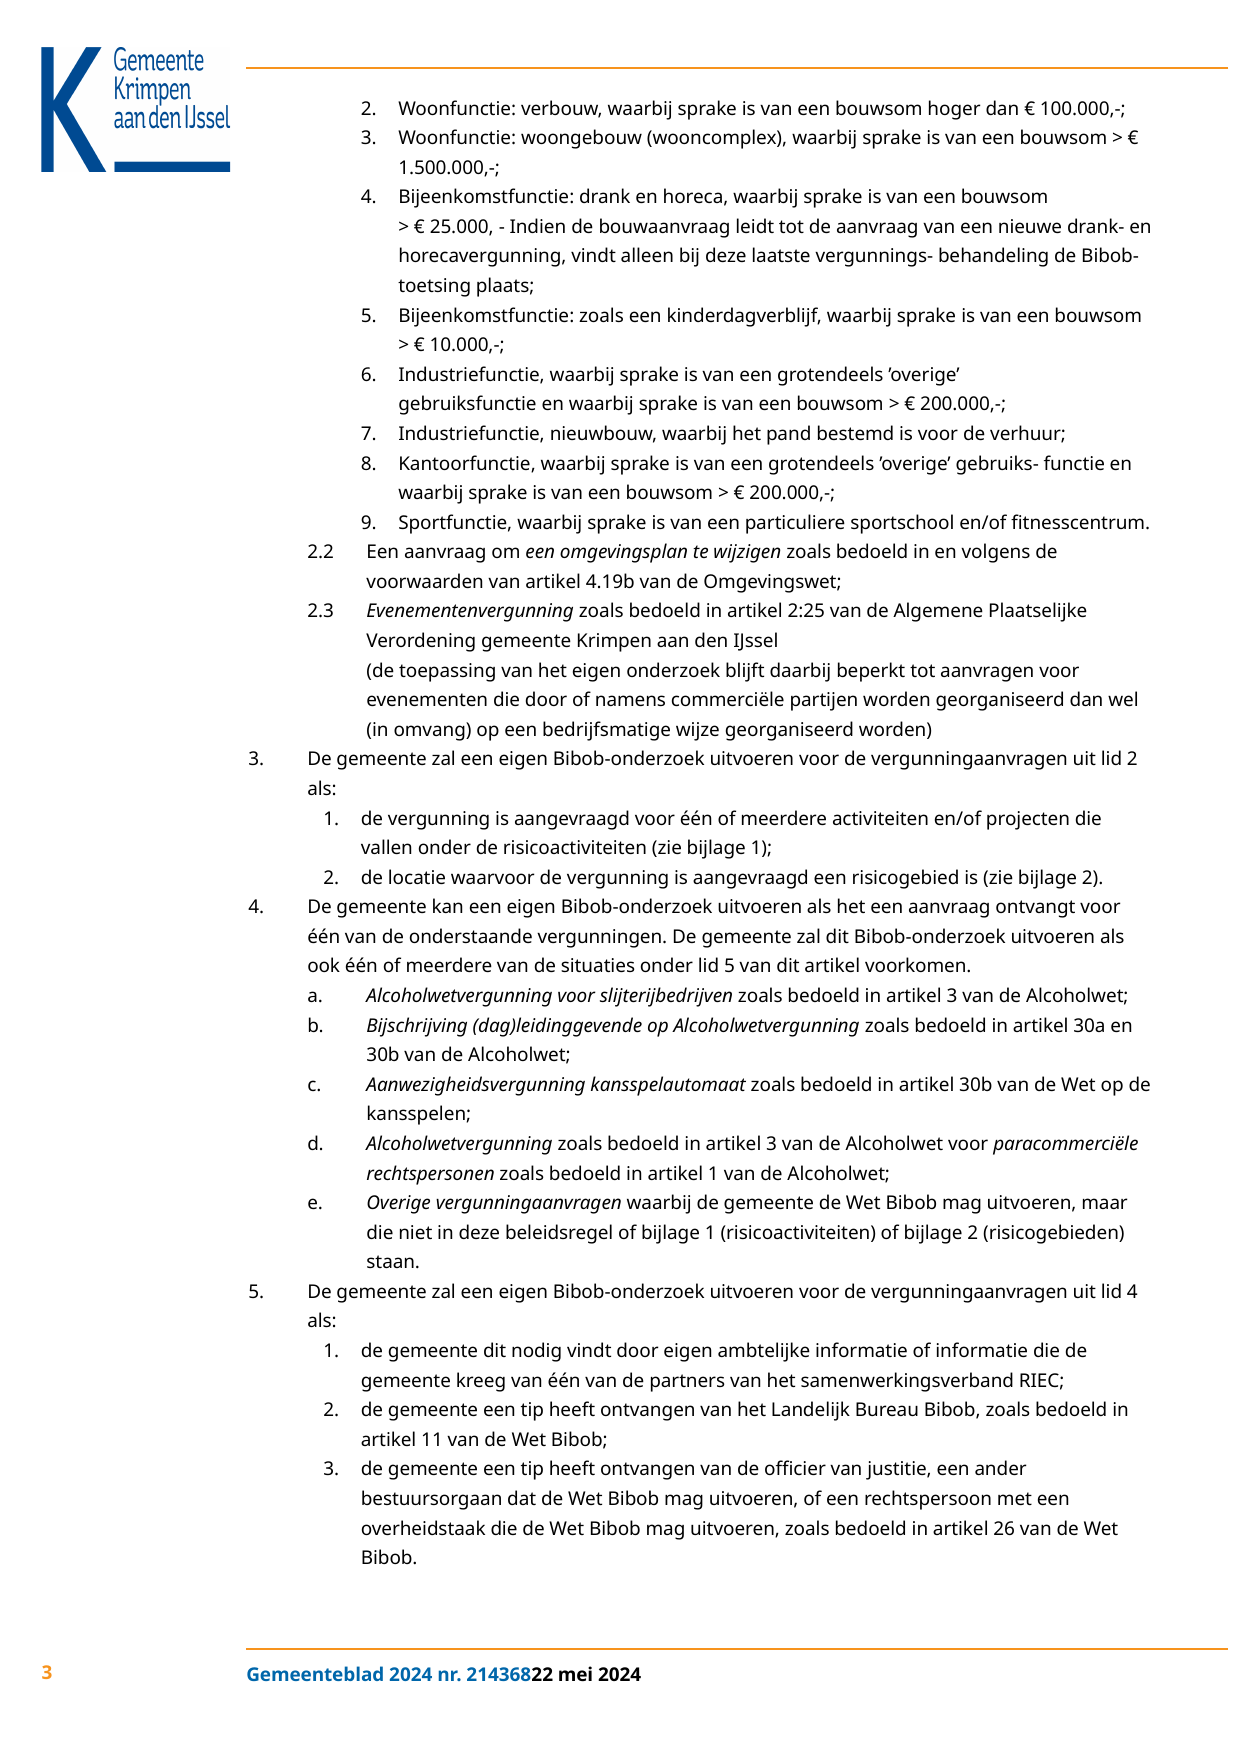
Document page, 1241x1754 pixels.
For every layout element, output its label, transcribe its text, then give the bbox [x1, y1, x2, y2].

list de gemeente dit nodig vindt door eigen ambtelijke informatie of informatie die de gemeente kreeg van één van de partners van het samenwerkingsverband RIEC; [323, 1337, 1152, 1393]
list Industriefunctie, nieuwbouw, waarbij het pand bestemd is voor de verhuur; [361, 420, 1152, 446]
list Bijschrijving (dag)leidinggevende op Alcoholwetvergunning zoals bedoeld in artikel 30a en 30b van de Alcoholwet; [307, 1012, 1152, 1067]
list de gemeente een tip heeft ontvangen van het Landelijk Bureau Bibob, zoals bedoeld in artikel 11 van de Wet Bibob; [323, 1396, 1152, 1452]
list Een aanvraag om een omgevingsplan te wijzigen zoals bedoeld in en volgens de voorwaarden van artikel 4.19b van de Omgevingswet; [307, 538, 1152, 594]
list Bijeenkomstfunctie: drank en horeca, waarbij sprake is van een bouwsom > € 25.000, - Indien de bouwaanvraag leidt tot de aanvraag van een nieuwe drank- en horecavergunning, vindt alleen bij deze laatste vergunnings- behandeling de Bibob-toetsing plaats; [361, 183, 1152, 298]
list De gemeente zal een eigen Bibob-onderzoek uitvoeren voor de vergunningaanvragen uit lid 2 als: [248, 746, 1152, 801]
list Alcoholwetvergunning zoals bedoeld in artikel 3 van de Alcoholwet voor paracommerciële rechtspersonen zoals bedoeld in artikel 1 van de Alcoholwet; [307, 1130, 1152, 1186]
list Woonfunctie: verbouw, waarbij sprake is van een bouwsom hoger dan € 100.000,-; [361, 95, 1152, 121]
list Woonfunctie: woongebouw (wooncomplex), waarbij sprake is van een bouwsom > € 1.500.000,-; [361, 124, 1152, 180]
list De gemeente zal een eigen Bibob-onderzoek uitvoeren voor de vergunningaanvragen uit lid 4 als: [248, 1278, 1152, 1333]
list Alcoholwetvergunning voor slijterijbedrijven zoals bedoeld in artikel 3 van de Alcoholwet; [307, 982, 1152, 1008]
list Overige vergunningaanvragen waarbij de gemeente de Wet Bibob mag uitvoeren, maar die niet in deze beleidsregel of bijlage 1 (risicoactiviteiten) of bijlage 2 (risicogebieden) staan. [307, 1189, 1152, 1274]
list de vergunning is aangevraagd voor één of meerdere activiteiten en/of projecten die vallen onder de risicoactiviteiten (zie bijlage 1); [323, 805, 1152, 860]
list Aanwezigheidsvergunning kansspelautomaat zoals bedoeld in artikel 30b van de Wet op de kansspelen; [307, 1071, 1152, 1126]
list De gemeente kan een eigen Bibob-onderzoek uitvoeren als het een aanvraag ontvangt voor één van de onderstaande vergunningen. De gemeente zal dit Bibob-onderzoek uitvoeren als ook één of meerdere van de situaties onder lid 5 van dit artikel voorkomen. [248, 893, 1152, 978]
list Kantoorfunctie, waarbij sprake is van een grotendeels ’overige’ gebruiks- functie en waarbij sprake is van een bouwsom > € 200.000,-; [361, 450, 1152, 505]
list de locatie waarvoor de vergunning is aangevraagd een risicogebied is (zie bijlage 2). [323, 864, 1152, 890]
list Industriefunctie, waarbij sprake is van een grotendeels ’overige’ gebruiksfunctie en waarbij sprake is van een bouwsom > € 200.000,-; [361, 361, 1152, 416]
list Bijeenkomstfunctie: zoals een kinderdagverblijf, waarbij sprake is van een bouwsom > € 10.000,-; [361, 302, 1152, 357]
list de gemeente een tip heeft ontvangen van de officier van justitie, een ander bestuursorgaan dat de Wet Bibob mag uitvoeren, of een rechtspersoon met een overheidstaak die de Wet Bibob mag uitvoeren, zoals bedoeld in artikel 26 van de Wet Bibob. [323, 1456, 1152, 1570]
list Evenementenvergunning zoals bedoeld in artikel 2:25 van de Algemene Plaatselijke Verordening gemeente Krimpen aan den IJssel (de toepassing van het eigen onderzoek blijft daarbij beperkt tot aanvragen voor evenementen die door of namens commerciële partijen worden georganiseerd dan wel (in omvang) op een bedrijfsmatige wijze georganiseerd worden) [307, 598, 1152, 742]
list Sportfunctie, waarbij sprake is van een particuliere sportschool en/of fitnesscentrum. [361, 509, 1152, 535]
picture [41, 47, 231, 172]
